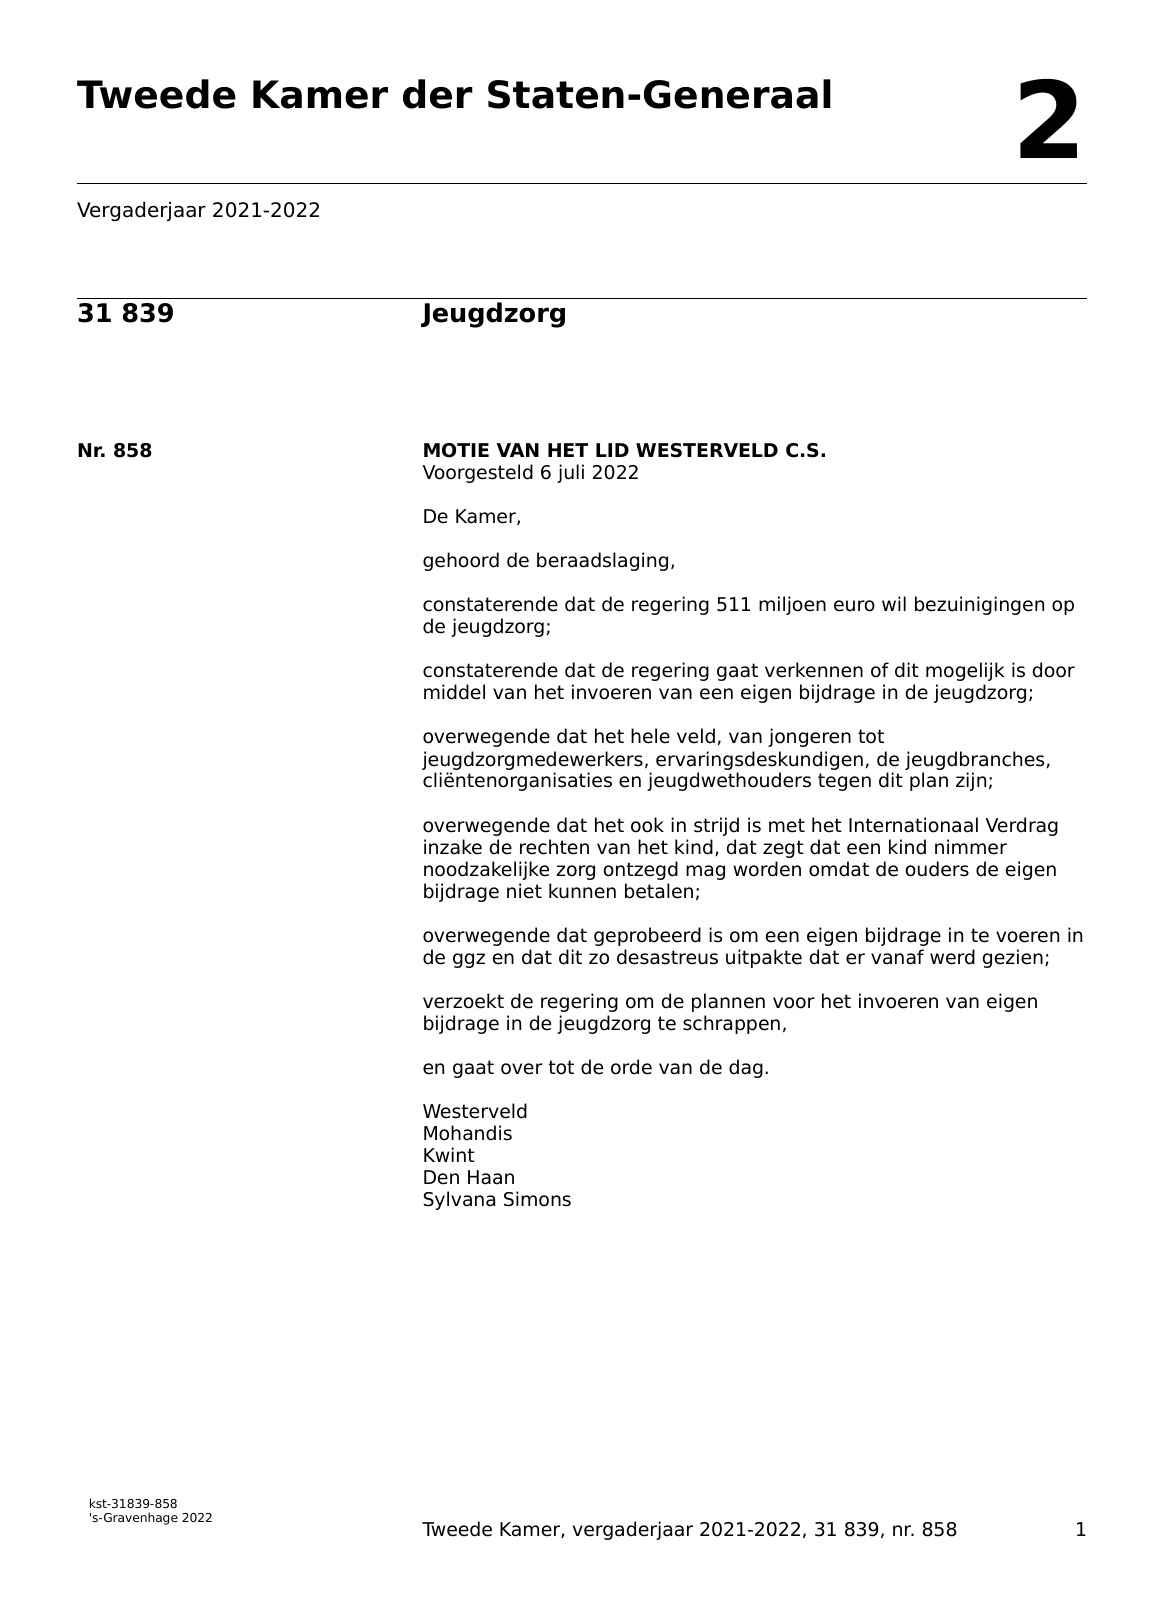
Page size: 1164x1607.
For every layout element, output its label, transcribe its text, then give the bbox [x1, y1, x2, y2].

text en gaat over tot de orde van de dag. [422, 1057, 1087, 1079]
text De Kamer, [422, 506, 1087, 528]
text overwegende dat geprobeerd is om een eigen bijdrage in te voeren in de ggz en dat dit zo desastreus uitpakte dat er vanaf werd gezien; [422, 925, 1087, 969]
text constaterende dat de regering 511 miljoen euro wil bezuinigingen op de jeugdzorg; [422, 594, 1087, 638]
table_cell Vergaderjaar 2021-2022 [77, 184, 1087, 298]
text verzoekt de regering om de plannen voor het invoeren van eigen bijdrage in de jeugdzorg te schrappen, [422, 991, 1087, 1035]
subtitle 31 839 Jeugdzorg [77, 299, 1087, 329]
table_header Tweede Kamer der Staten-Generaal [77, 59, 886, 183]
table_header 2 [886, 59, 1087, 183]
text Westerveld [422, 1101, 1087, 1123]
text kst-31839-858 [88, 1497, 323, 1511]
text 's-Gravenhage 2022 [88, 1511, 323, 1525]
text gehoord de beraadslaging, [422, 550, 1087, 572]
text Kwint [422, 1145, 1087, 1167]
text Sylvana Simons [422, 1189, 1087, 1211]
text constaterende dat de regering gaat verkennen of dit mogelijk is door middel van het invoeren van een eigen bijdrage in de jeugdzorg; [422, 660, 1087, 704]
text Mohandis [422, 1123, 1087, 1145]
subtitle Nr. 858 MOTIE VAN HET LID WESTERVELD C.S. [77, 440, 1087, 462]
text Voorgesteld 6 juli 2022 [422, 462, 1087, 484]
text overwegende dat het ook in strijd is met het Internationaal Verdrag inzake de rechten van het kind, dat zegt dat een kind nimmer noodzakelijke zorg ontzegd mag worden omdat de ouders de eigen bijdrage niet kunnen betalen; [422, 814, 1087, 902]
text overwegende dat het hele veld, van jongeren tot jeugdzorgmedewerkers, ervaringsdeskundigen, de jeugdbranches, cliëntenorganisaties en jeugdwethouders tegen dit plan zijn; [422, 726, 1087, 792]
text Den Haan [422, 1167, 1087, 1189]
